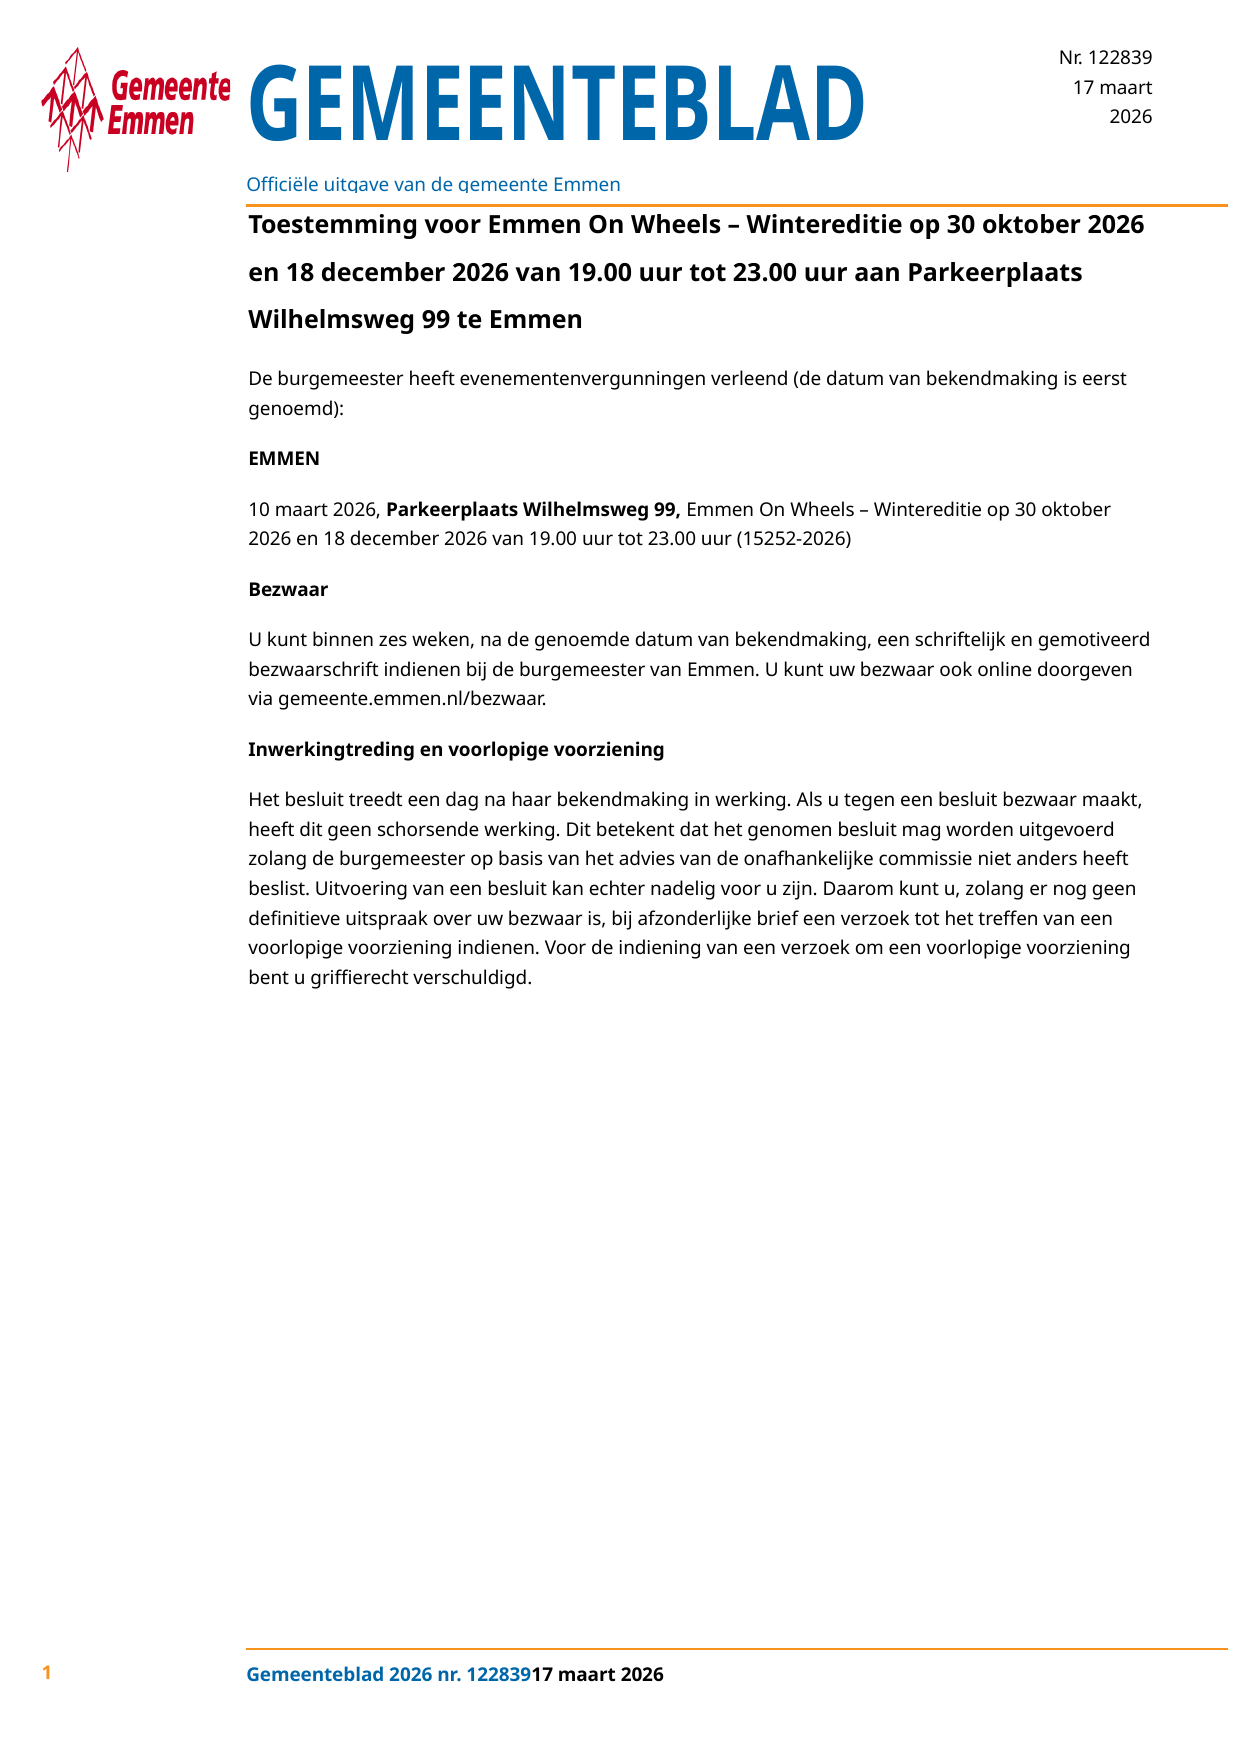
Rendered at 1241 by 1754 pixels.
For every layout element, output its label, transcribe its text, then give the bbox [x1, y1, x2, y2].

text Bezwaar [248, 576, 1152, 602]
text Toestemming voor Emmen On Wheels – Wintereditie op 30 oktober 2026 en 18 december 2026 van 19.00 uur tot 23.00 uur aan Parkeerplaats Wilhelmsweg 99 te Emmen [248, 207, 1152, 336]
text Het besluit treedt een dag na haar bekendmaking in werking. Als u tegen een besluit bezwaar maakt, heeft dit geen schorsende werking. Dit betekent dat het genomen besluit mag worden uitgevoerd zolang de burgemeester op basis van het advies van de onafhankelijke commissie niet anders heeft beslist. Uitvoering van een besluit kan echter nadelig voor u zijn. Daarom kunt u, zolang er nog geen definitieve uitspraak over uw bezwaar is, bij afzonderlijke brief een verzoek tot het treffen van een voorlopige voorziening indienen. Voor de indiening van een verzoek om een voorlopige voorziening bent u griffierecht verschuldigd. [248, 786, 1152, 989]
text U kunt binnen zes weken, na de genoemde datum van bekendmaking, een schriftelijk en gemotiveerd bezwaarschrift indienen bij de burgemeester van Emmen. U kunt uw bezwaar ook online doorgeven via gemeente.emmen.nl/bezwaar. [248, 626, 1152, 711]
text De burgemeester heeft evenementenvergunningen verleend (de datum van bekendmaking is eerst genoemd): [248, 366, 1152, 421]
picture [41, 47, 231, 172]
text Inwerkingtreding en voorlopige voorziening [248, 736, 1152, 762]
text 10 maart 2026, Parkeerplaats Wilhelmsweg 99, Emmen On Wheels – Wintereditie op 30 oktober 2026 en 18 december 2026 van 19.00 uur tot 23.00 uur (15252-2026) [248, 496, 1152, 551]
text EMMEN [248, 446, 1152, 471]
